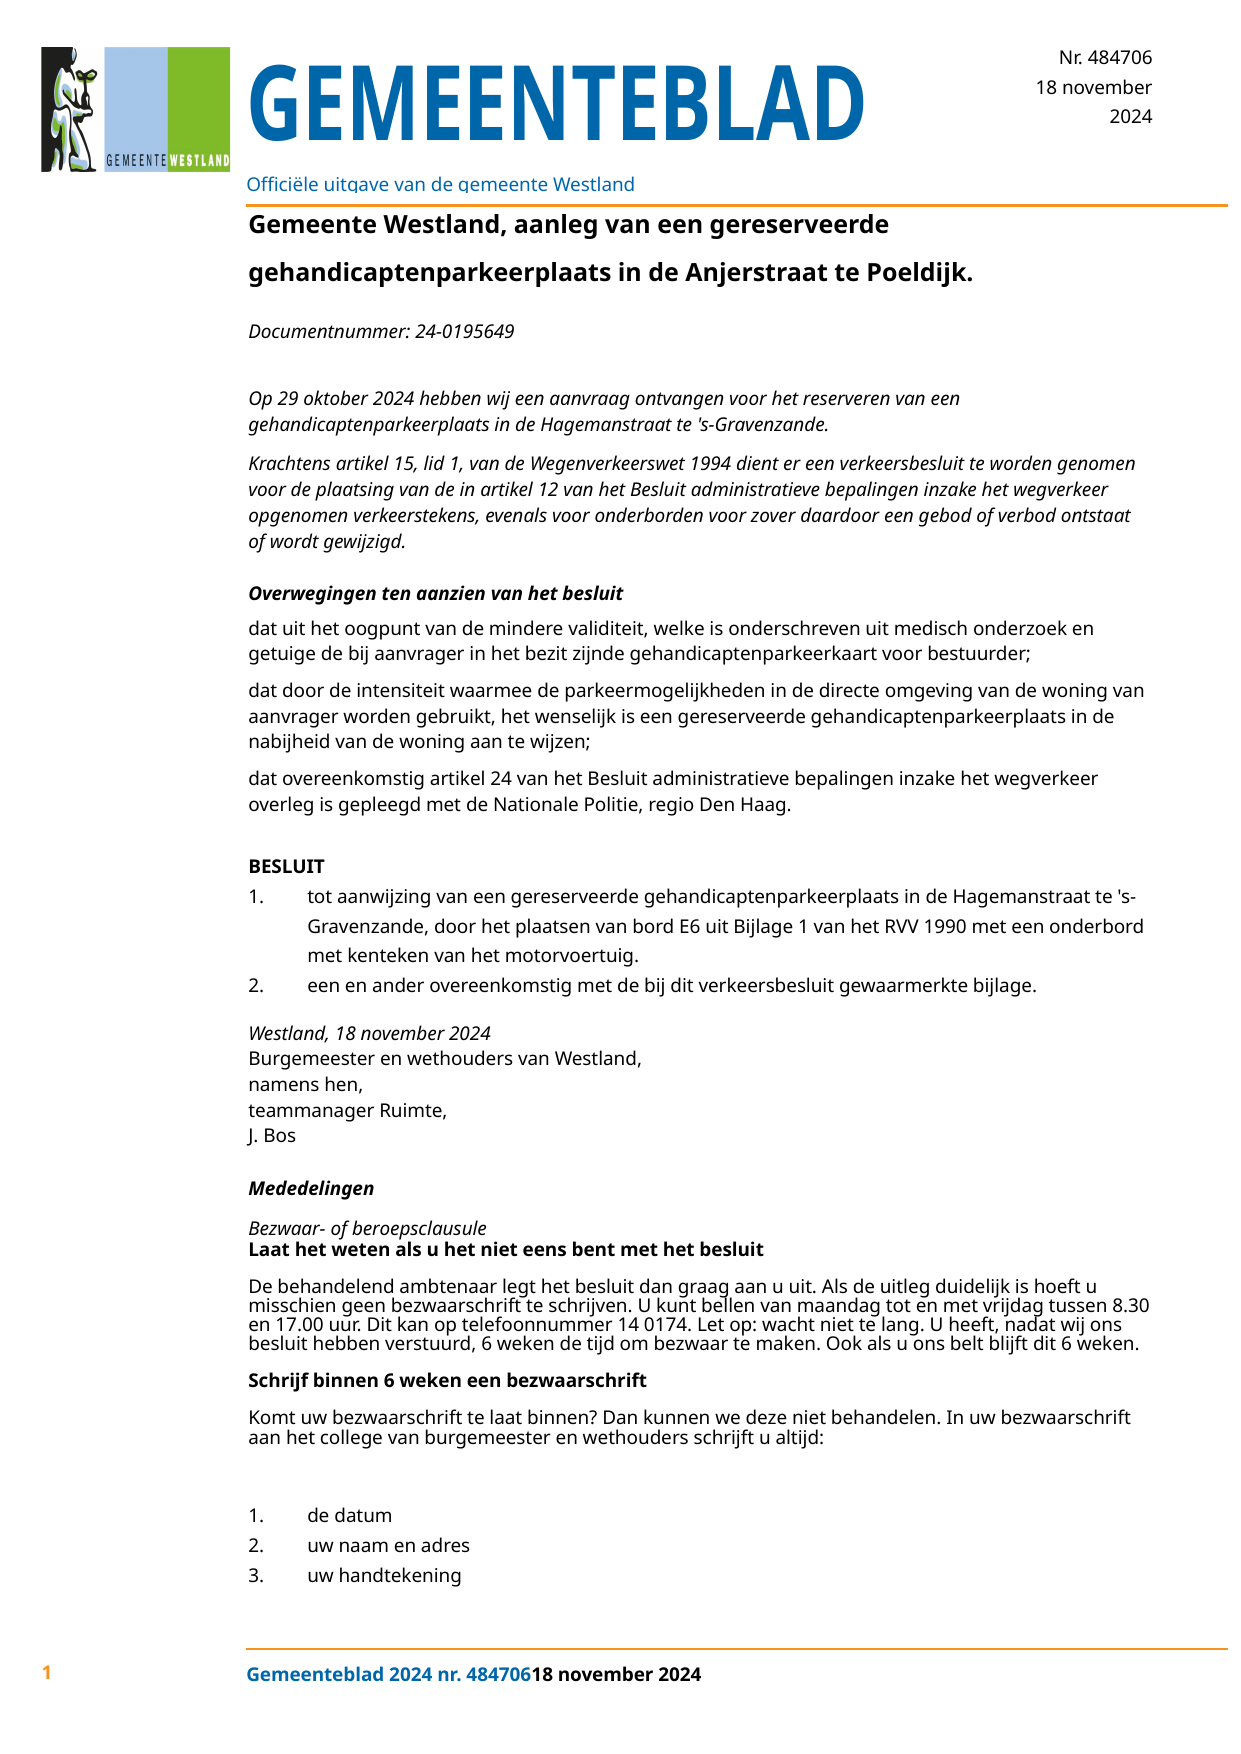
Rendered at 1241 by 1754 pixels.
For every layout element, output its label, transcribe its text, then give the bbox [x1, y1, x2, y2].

text Krachtens artikel 15, lid 1, van de Wegenverkeerswet 1994 dient er een verkeersbesluit te worden genomen voor de plaatsing van de in artikel 12 van het Besluit administratieve bepalingen inzake het wegverkeer opgenomen verkeerstekens, evenals voor onderborden voor zover daardoor een gebod of verbod ontstaat of wordt gewijzigd. [248, 451, 1152, 553]
text Schrijf binnen 6 weken een bezwaarschrift [248, 1372, 1152, 1392]
text J. Bos [248, 1123, 1152, 1148]
text De behandelend ambtenaar legt het besluit dan graag aan u uit. Als de uitleg duidelijk is hoeft u misschien geen bezwaarschrift te schrijven. U kunt bellen van maandag tot en met vrijdag tussen 8.30 en 17.00 uur. Dit kan op telefoonnummer 14 0174. Let op: wacht niet te lang. U heeft, nadat wij ons besluit hebben verstuurd, 6 weken de tijd om bezwaar te maken. Ook als u ons belt blijft dit 6 weken. [248, 1278, 1152, 1355]
text Gemeente Westland, aanleg van een gereserveerde gehandicaptenparkeerplaats in de Anjerstraat te Poeldijk. [248, 207, 1152, 288]
text Op 29 oktober 2024 hebben wij een aanvraag ontvangen voor het reserveren van een gehandicaptenparkeerplaats in de Hagemanstraat te 's-Gravenzande. [248, 386, 1152, 437]
text dat overeenkomstig artikel 24 van het Besluit administratieve bepalingen inzake het wegverkeer overleg is gepleegd met de Nationale Politie, regio Den Haag. [248, 765, 1152, 817]
text Overwegingen ten aanzien van het besluit [248, 581, 1152, 606]
text Bezwaar- of beroepsclausule [248, 1215, 1152, 1241]
list uw handtekening [248, 1562, 1152, 1587]
text Documentnummer: 24-0195649 [248, 318, 1152, 344]
text dat door de intensiteit waarmee de parkeermogelijkheden in de directe omgeving van de woning van aanvrager worden gebruikt, het wenselijk is een gereserveerde gehandicaptenparkeerplaats in de nabijheid van de woning aan te wijzen; [248, 677, 1152, 754]
text Westland, 18 november 2024 [248, 1020, 1152, 1046]
list tot aanwijzing van een gereserveerde gehandicaptenparkeerplaats in de Hagemanstraat te 's-Gravenzande, door het plaatsen van bord E6 uit Bijlage 1 van het RVV 1990 met een onderbord met kenteken van het motorvoertuig. [248, 883, 1152, 968]
text dat uit het oogpunt van de mindere validiteit, welke is onderschreven uit medisch onderzoek en getuige de bij aanvrager in het bezit zijnde gehandicaptenparkeerkaart voor bestuurder; [248, 615, 1152, 666]
list een en ander overeenkomstig met de bij dit verkeersbesluit gewaarmerkte bijlage. [248, 972, 1152, 998]
text BESLUIT [248, 854, 1152, 879]
list de datum [248, 1503, 1152, 1528]
picture [41, 47, 231, 172]
list uw naam en adres [248, 1532, 1152, 1558]
text Komt uw bezwaarschrift te laat binnen? Dan kunnen we deze niet behandelen. In uw bezwaarschrift aan het college van burgemeester en wethouders schrijft u altijd: [248, 1409, 1152, 1448]
text Burgemeester en wethouders van Westland, [248, 1046, 1152, 1071]
text Laat het weten als u het niet eens bent met het besluit [248, 1241, 1152, 1260]
text namens hen, [248, 1071, 1152, 1097]
text teammanager Ruimte, [248, 1097, 1152, 1123]
text Mededelingen [248, 1176, 1152, 1201]
